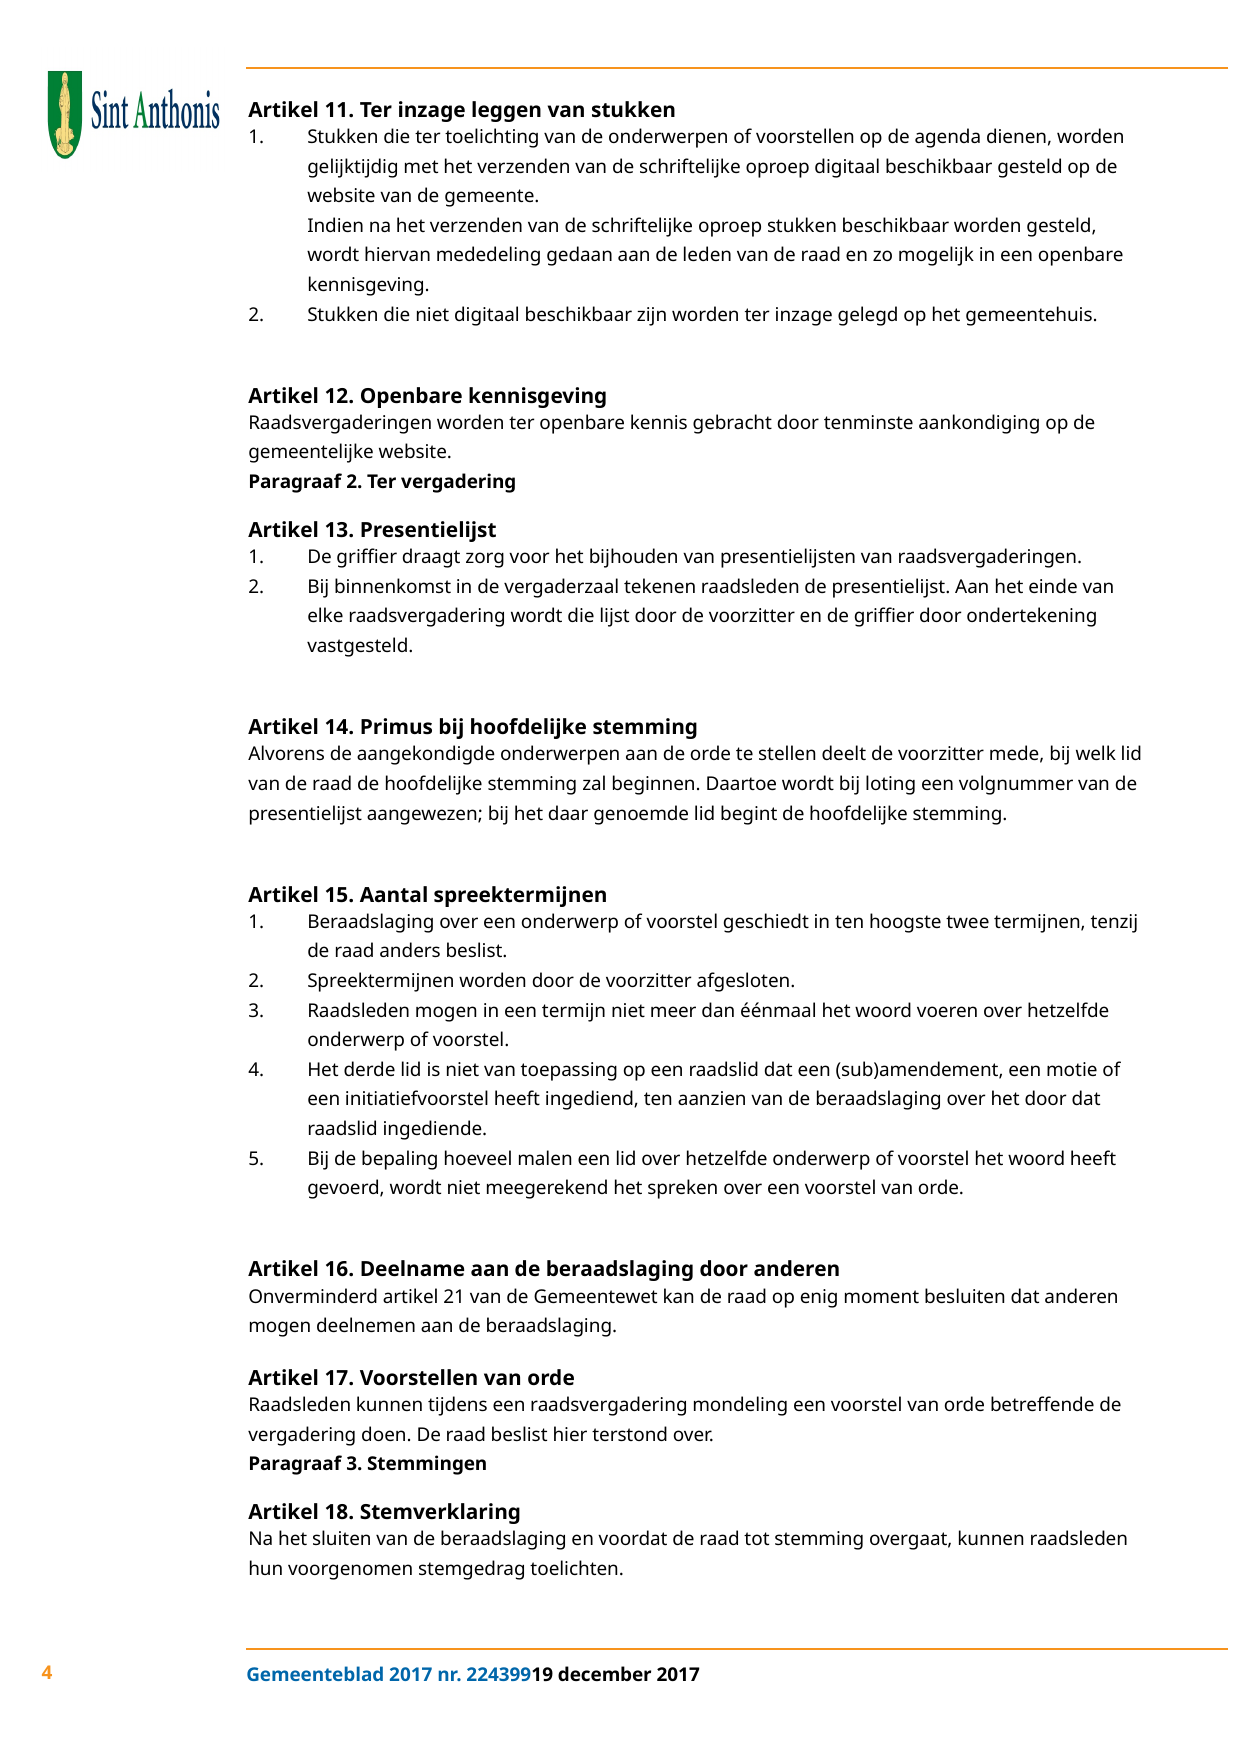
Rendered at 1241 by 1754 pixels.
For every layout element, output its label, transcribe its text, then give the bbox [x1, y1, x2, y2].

text Raadsvergaderingen worden ter openbare kennis gebracht door tenminste aankondiging op de gemeentelijke website. [248, 409, 1152, 464]
text Raadsleden kunnen tijdens een raadsvergadering mondeling een voorstel van orde betreffende de vergadering doen. De raad beslist hier terstond over. [248, 1391, 1152, 1447]
text Artikel 14. Primus bij hoofdelijke stemming [248, 712, 1152, 741]
list Het derde lid is niet van toepassing op een raadslid dat een (sub)amendement, een motie of een initiatiefvoorstel heeft ingediend, ten aanzien van de beraadslaging over het door dat raadslid ingediende. [248, 1056, 1152, 1141]
list Stukken die niet digitaal beschikbaar zijn worden ter inzage gelegd op het gemeentehuis. [248, 301, 1152, 326]
text Artikel 18. Stemverklaring [248, 1497, 1152, 1525]
text Paragraaf 3. Stemmingen [248, 1450, 1152, 1476]
list De griffier draagt zorg voor het bijhouden van presentielijsten van raadsvergaderingen. [248, 543, 1152, 569]
list Indien na het verzenden van de schriftelijke oproep stukken beschikbaar worden gesteld, wordt hiervan mededeling gedaan aan de leden van de raad en zo mogelijk in een openbare kennisgeving. [248, 212, 1152, 297]
text Artikel 13. Presentielijst [248, 515, 1152, 543]
text Artikel 11. Ter inzage leggen van stukken [248, 95, 1152, 123]
text Artikel 17. Voorstellen van orde [248, 1363, 1152, 1391]
list Spreektermijnen worden door de voorzitter afgesloten. [248, 967, 1152, 993]
list Stukken die ter toelichting van de onderwerpen of voorstellen op de agenda dienen, worden gelijktijdig met het verzenden van de schriftelijke oproep digitaal beschikbaar gesteld op de website van de gemeente. [248, 123, 1152, 208]
list Raadsleden mogen in een termijn niet meer dan éénmaal het woord voeren over hetzelfde onderwerp of voorstel. [248, 997, 1152, 1052]
text Paragraaf 2. Ter vergadering [248, 468, 1152, 494]
list Bij binnenkomst in de vergaderzaal tekenen raadsleden de presentielijst. Aan het einde van elke raadsvergadering wordt die lijst door de voorzitter en de griffier door ondertekening vastgesteld. [248, 573, 1152, 658]
text Artikel 12. Openbare kennisgeving [248, 381, 1152, 409]
list Beraadslaging over een onderwerp of voorstel geschiedt in ten hoogste twee termijnen, tenzij de raad anders beslist. [248, 908, 1152, 963]
text Artikel 15. Aantal spreektermijnen [248, 880, 1152, 908]
text Artikel 16. Deelname aan de beraadslaging door anderen [248, 1254, 1152, 1283]
text Na het sluiten van de beraadslaging en voordat de raad tot stemming overgaat, kunnen raadsleden hun voorgenomen stemgedrag toelichten. [248, 1525, 1152, 1581]
list Bij de bepaling hoeveel malen een lid over hetzelfde onderwerp of voorstel het woord heeft gevoerd, wordt niet meegerekend het spreken over een voorstel van orde. [248, 1145, 1152, 1200]
picture [41, 47, 231, 172]
text Onverminderd artikel 21 van de Gemeentewet kan de raad op enig moment besluiten dat anderen mogen deelnemen aan de beraadslaging. [248, 1283, 1152, 1338]
text Alvorens de aangekondigde onderwerpen aan de orde te stellen deelt de voorzitter mede, bij welk lid van de raad de hoofdelijke stemming zal beginnen. Daartoe wordt bij loting een volgnummer van de presentielijst aangewezen; bij het daar genoemde lid begint de hoofdelijke stemming. [248, 741, 1152, 825]
